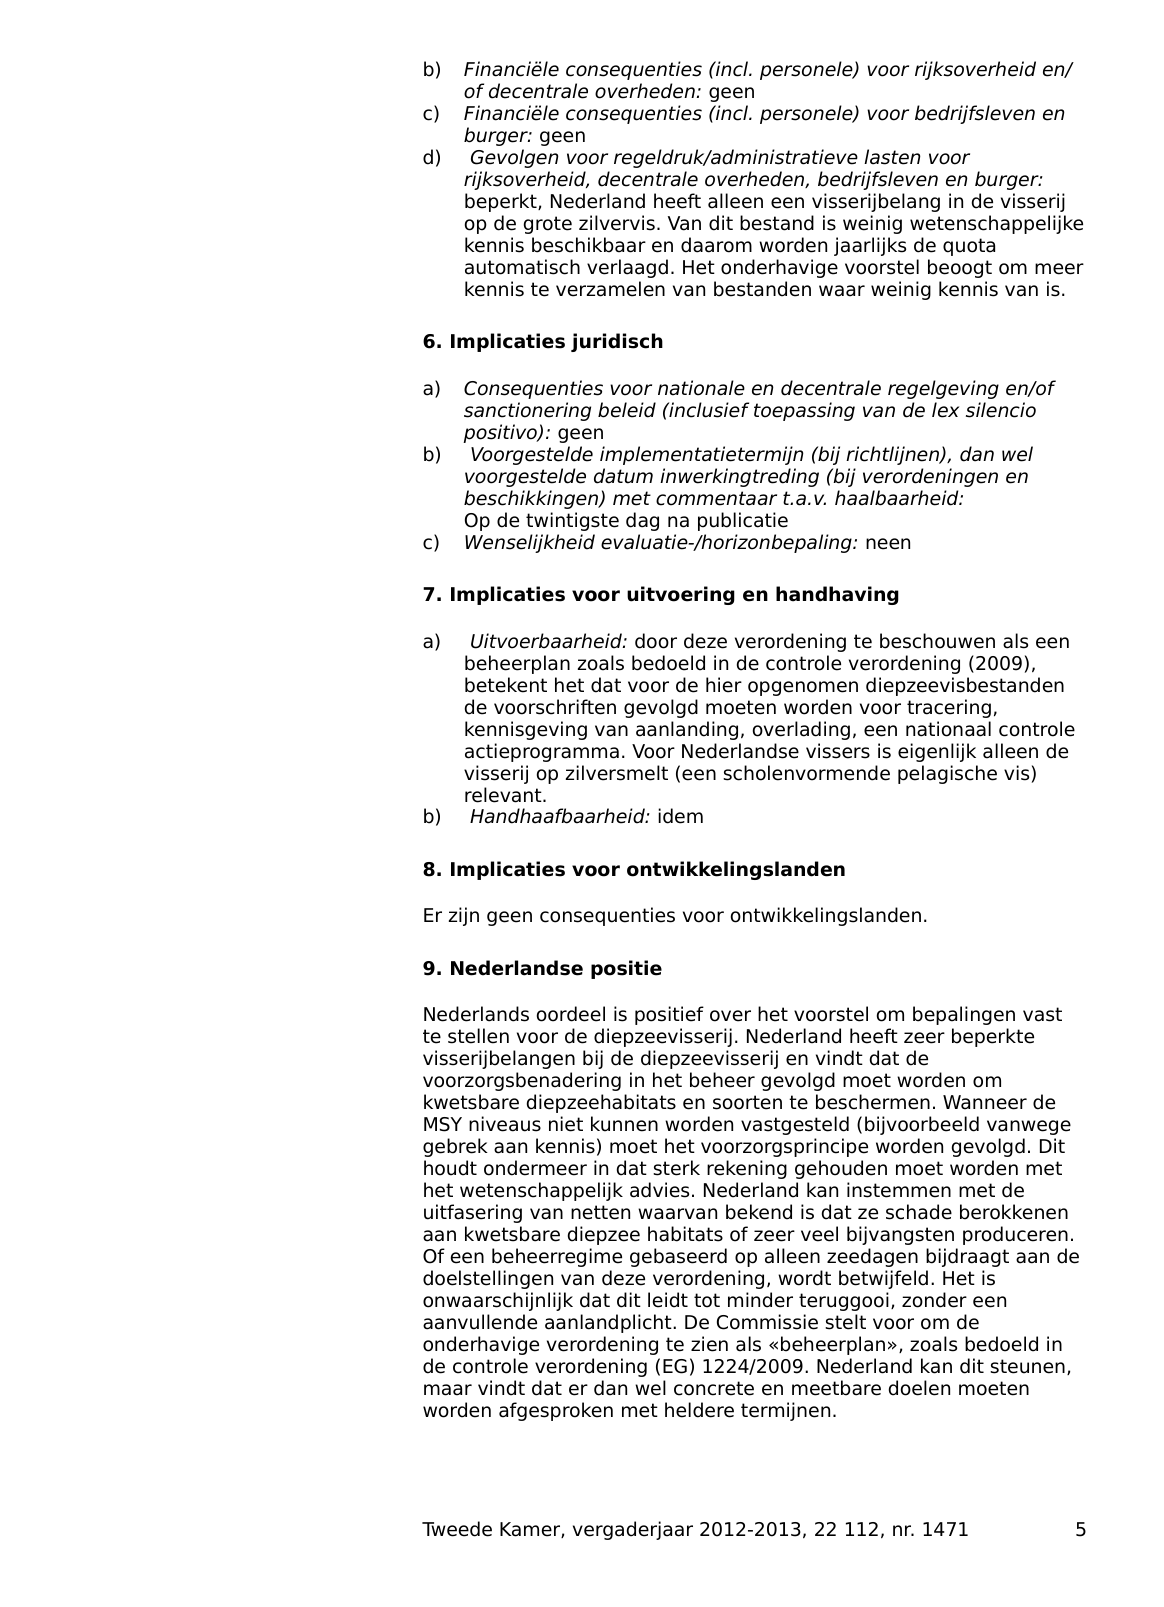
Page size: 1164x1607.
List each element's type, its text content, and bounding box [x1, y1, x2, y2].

text c) Financiële consequenties (incl. personele) voor bedrijfsleven en burger: geen [422, 103, 1087, 147]
text b) Voorgestelde implementatietermijn (bij richtlijnen), dan wel voorgestelde datum inwerkingtreding (bij verordeningen en beschikkingen) met commentaar t.a.v. haalbaarheid: [422, 444, 1087, 510]
text Op de twintigste dag na publicatie [464, 510, 1087, 532]
text Er zijn geen consequenties voor ontwikkelingslanden. [422, 905, 1087, 927]
text Nederlands oordeel is positief over het voorstel om bepalingen vast te stellen voor de diepzeevisserij. Nederland heeft zeer beperkte visserijbelangen bij de diepzeevisserij en vindt dat de voorzorgsbenadering in het beheer gevolgd moet worden om kwetsbare diepzeehabitats en soorten te beschermen. Wanneer de MSY niveaus niet kunnen worden vastgesteld (bijvoorbeeld vanwege gebrek aan kennis) moet het voorzorgsprincipe worden gevolgd. Dit houdt ondermeer in dat sterk rekening gehouden moet worden met het wetenschappelijk advies. Nederland kan instemmen met de uitfasering van netten waarvan bekend is dat ze schade berokkenen aan kwetsbare diepzee habitats of zeer veel bijvangsten produceren. Of een beheerregime gebaseerd op alleen zeedagen bijdraagt aan de doelstellingen van deze verordening, wordt betwijfeld. Het is onwaarschijnlijk dat dit leidt tot minder teruggooi, zonder een aanvullende aanlandplicht. De Commissie stelt voor om de onderhavige verordening te zien als «beheerplan», zoals bedoeld in de controle verordening (EG) 1224/2009. Nederland kan dit steunen, maar vindt dat er dan wel concrete en meetbare doelen moeten worden afgesproken met heldere termijnen. [422, 1004, 1087, 1422]
text b) Handhaafbaarheid: idem [422, 806, 1087, 828]
text a) Consequenties voor nationale en decentrale regelgeving en/of sanctionering beleid (inclusief toepassing van de lex silencio positivo): geen [422, 378, 1087, 444]
subtitle 7. Implicaties voor uitvoering en handhaving [422, 584, 1087, 606]
text d) Gevolgen voor regeldruk/administratieve lasten voor rijksoverheid, decentrale overheden, bedrijfsleven en burger: beperkt, Nederland heeft alleen een visserijbelang in de visserij op de grote zilvervis. Van dit bestand is weinig wetenschappelijke kennis beschikbaar en daarom worden jaarlijks de quota automatisch verlaagd. Het onderhavige voorstel beoogt om meer kennis te verzamelen van bestanden waar weinig kennis van is. [422, 147, 1087, 301]
subtitle 8. Implicaties voor ontwikkelingslanden [422, 858, 1087, 880]
text b) Financiële consequenties (incl. personele) voor rijksoverheid en/ of decentrale overheden: geen [422, 59, 1087, 103]
text a) Uitvoerbaarheid: door deze verordening te beschouwen als een beheerplan zoals bedoeld in de controle verordening (2009), betekent het dat voor de hier opgenomen diepzeevisbestanden de voorschriften gevolgd moeten worden voor tracering, kennisgeving van aanlanding, overlading, een nationaal controle actieprogramma. Voor Nederlandse vissers is eigenlijk alleen de visserij op zilversmelt (een scholenvormende pelagische vis) relevant. [422, 631, 1087, 806]
subtitle 6. Implicaties juridisch [422, 331, 1087, 353]
subtitle 9. Nederlandse positie [422, 957, 1087, 979]
text c) Wenselijkheid evaluatie-/horizonbepaling: neen [422, 532, 1087, 554]
